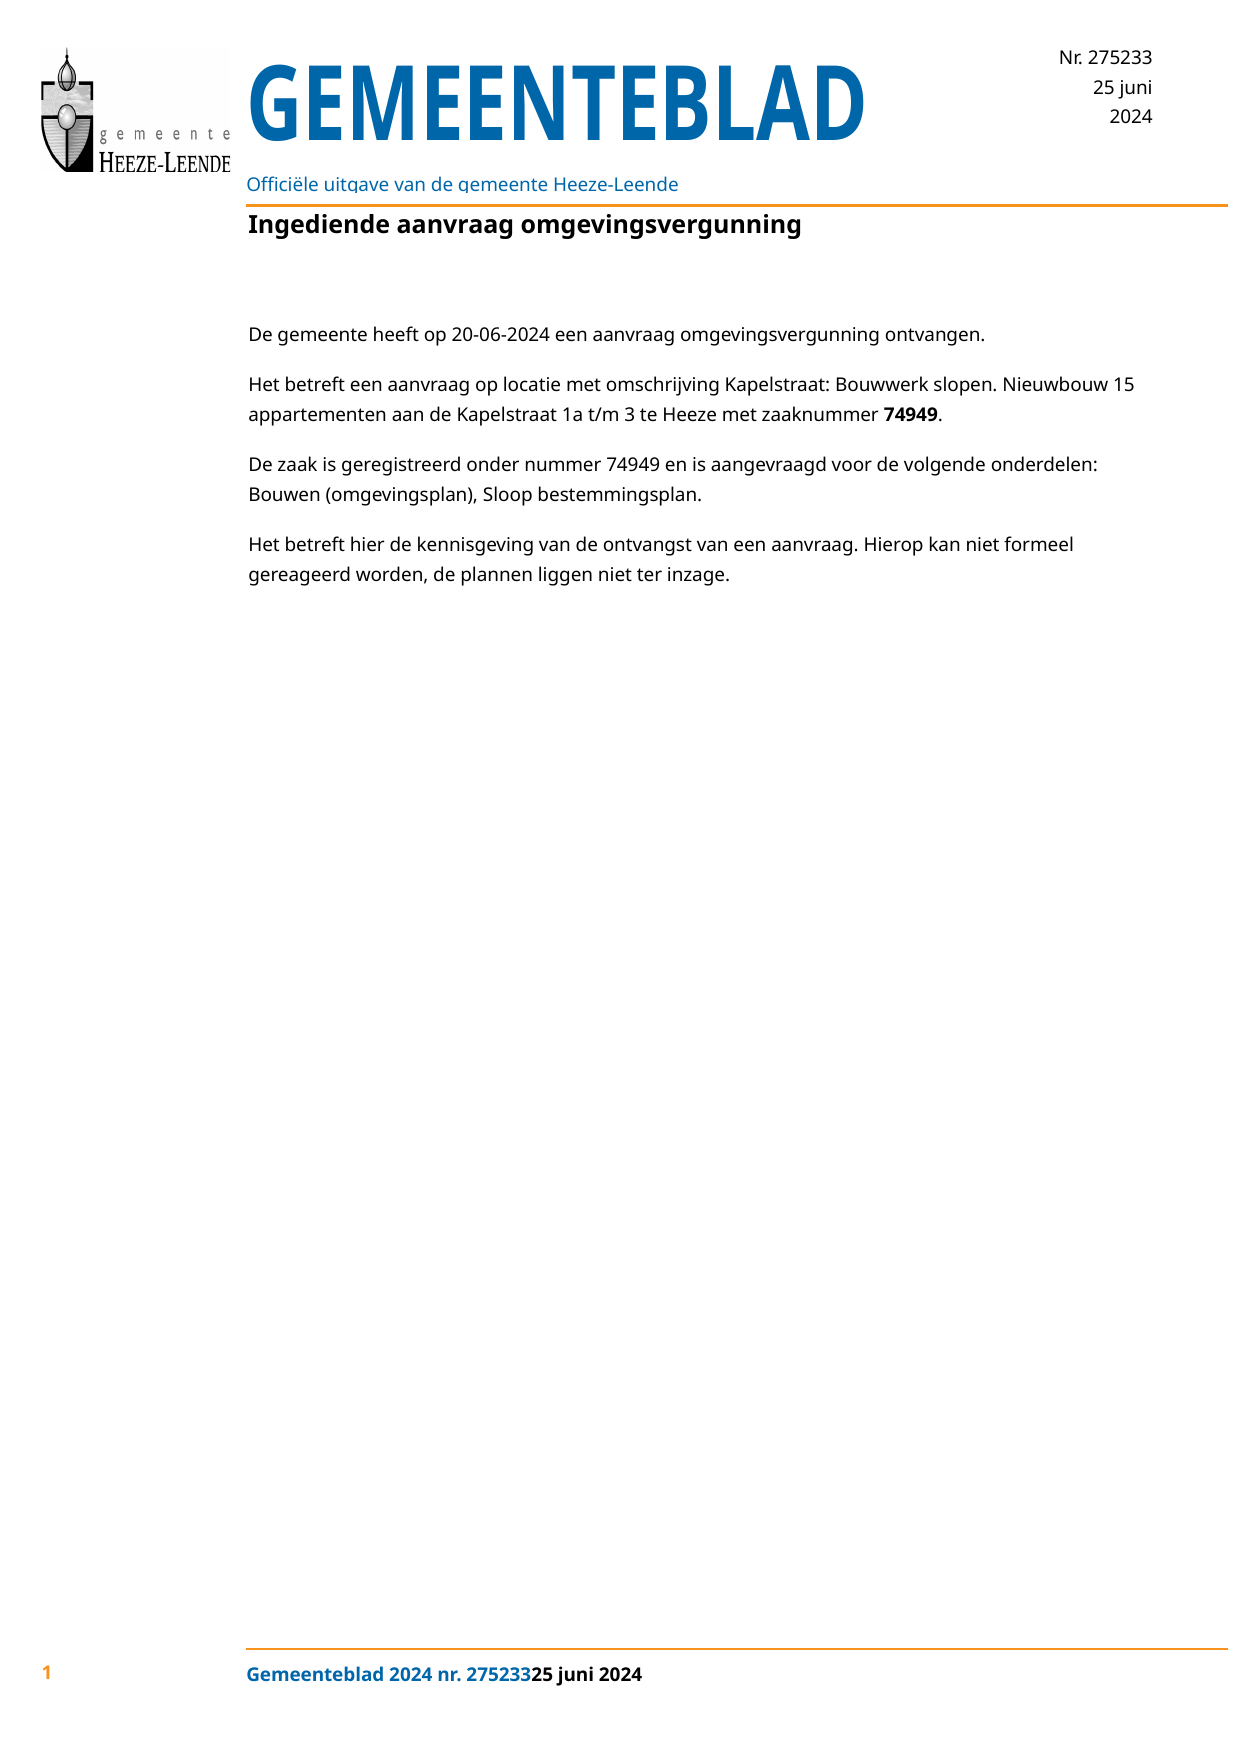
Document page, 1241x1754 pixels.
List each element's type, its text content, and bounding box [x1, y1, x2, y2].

text Het betreft hier de kennisgeving van de ontvangst van een aanvraag. Hierop kan niet formeel gereageerd worden, de plannen liggen niet ter inzage. [248, 531, 1152, 586]
text Ingediende aanvraag omgevingsvergunning [248, 207, 1152, 241]
text De gemeente heeft op 20-06-2024 een aanvraag omgevingsvergunning ontvangen. [248, 321, 1152, 346]
text De zaak is geregistreerd onder nummer 74949 en is aangevraagd voor de volgende onderdelen: Bouwen (omgevingsplan), Sloop bestemmingsplan. [248, 451, 1152, 506]
picture [41, 47, 231, 172]
text Het betreft een aanvraag op locatie met omschrijving Kapelstraat: Bouwwerk slopen. Nieuwbouw 15 appartementen aan de Kapelstraat 1a t/m 3 te Heeze met zaaknummer 74949. [248, 371, 1152, 426]
